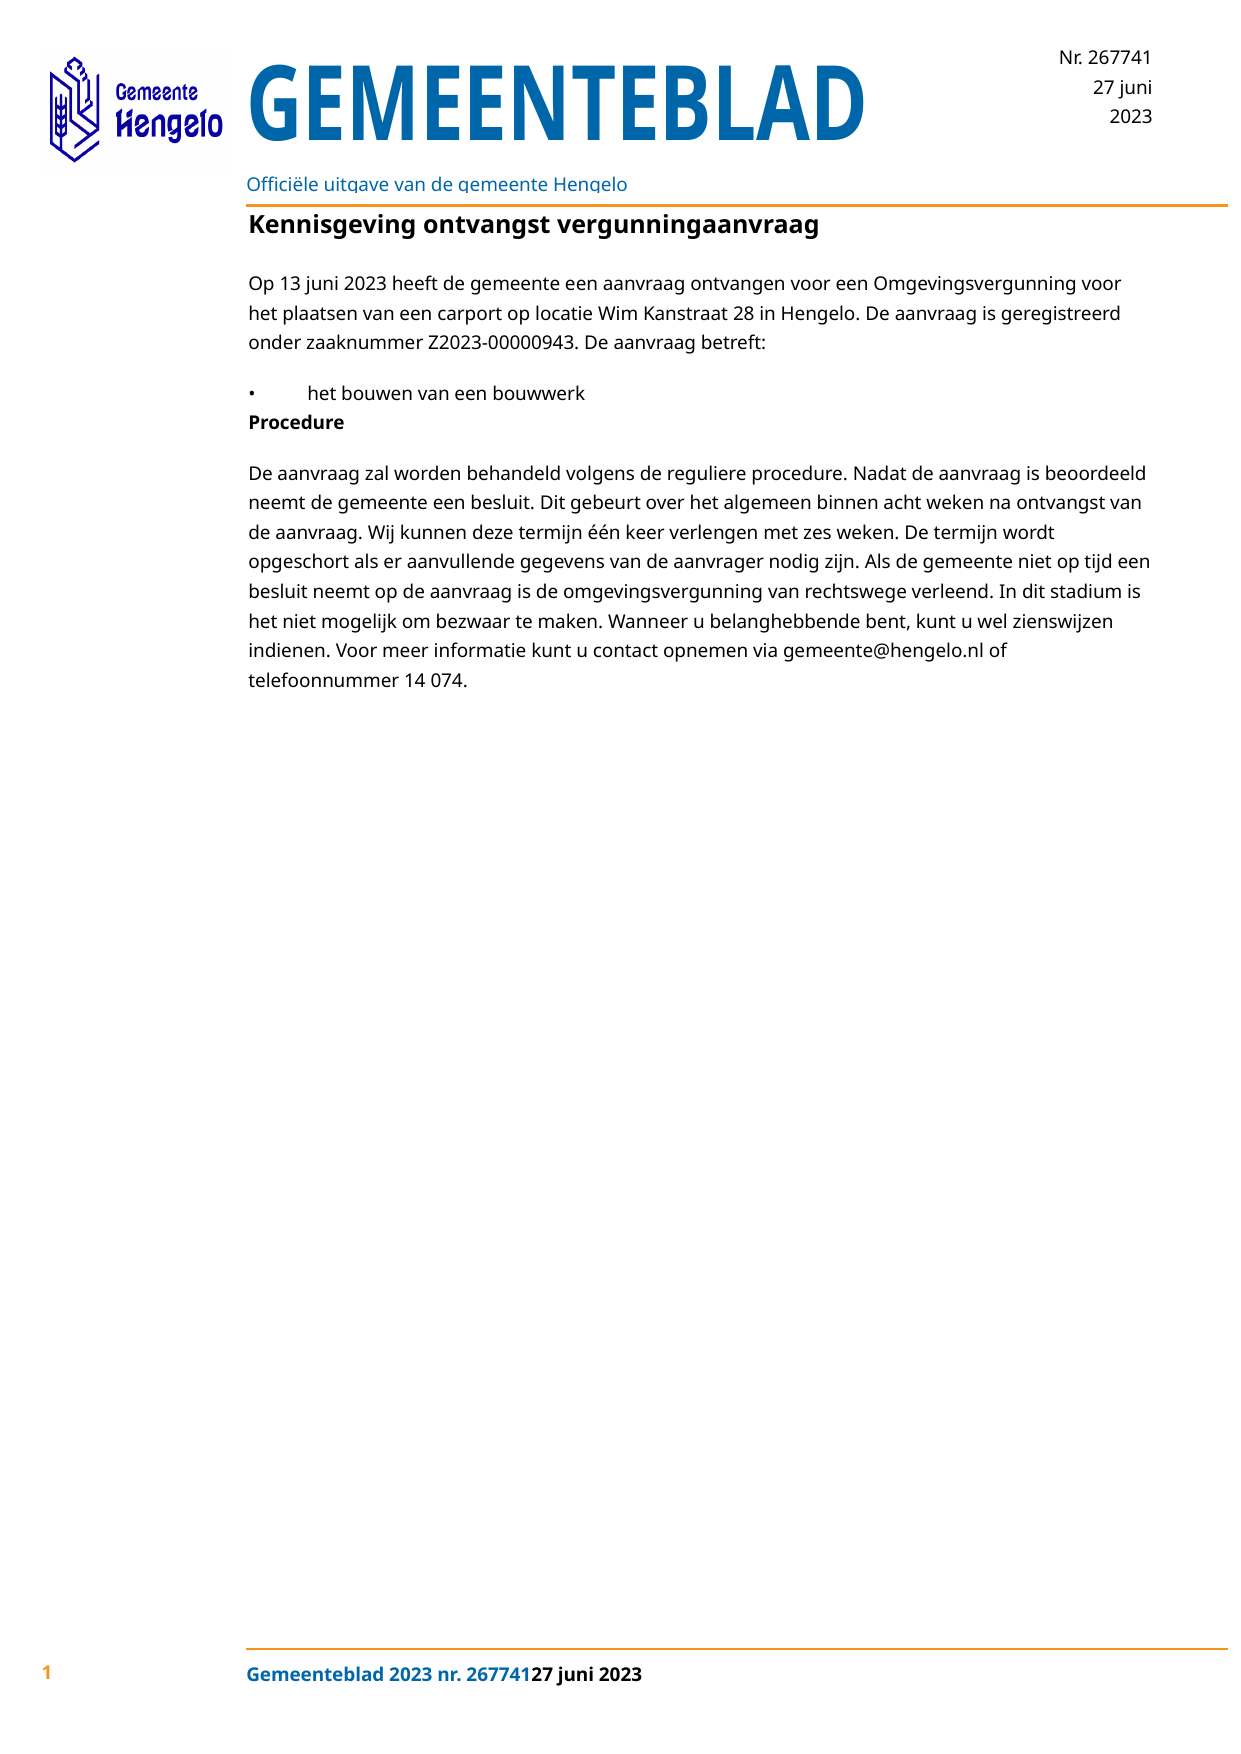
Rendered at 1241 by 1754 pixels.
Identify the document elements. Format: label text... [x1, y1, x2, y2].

picture [41, 47, 231, 172]
list het bouwen van een bouwwerk [248, 380, 1152, 406]
text Op 13 juni 2023 heeft de gemeente een aanvraag ontvangen voor een Omgevingsvergunning voor het plaatsen van een carport op locatie Wim Kanstraat 28 in Hengelo. De aanvraag is geregistreerd onder zaaknummer Z2023-00000943. De aanvraag betreft: [248, 270, 1152, 355]
text Procedure [248, 409, 1152, 435]
text Kennisgeving ontvangst vergunningaanvraag [248, 207, 1152, 241]
text De aanvraag zal worden behandeld volgens de reguliere procedure. Nadat de aanvraag is beoordeeld neemt de gemeente een besluit. Dit gebeurt over het algemeen binnen acht weken na ontvangst van de aanvraag. Wij kunnen deze termijn één keer verlengen met zes weken. De termijn wordt opgeschort als er aanvullende gegevens van de aanvrager nodig zijn. Als de gemeente niet op tijd een besluit neemt op de aanvraag is de omgevingsvergunning van rechtswege verleend. In dit stadium is het niet mogelijk om bezwaar te maken. Wanneer u belanghebbende bent, kunt u wel zienswijzen indienen. Voor meer informatie kunt u contact opnemen via gemeente@hengelo.nl of telefoonnummer 14 074. [248, 460, 1152, 693]
